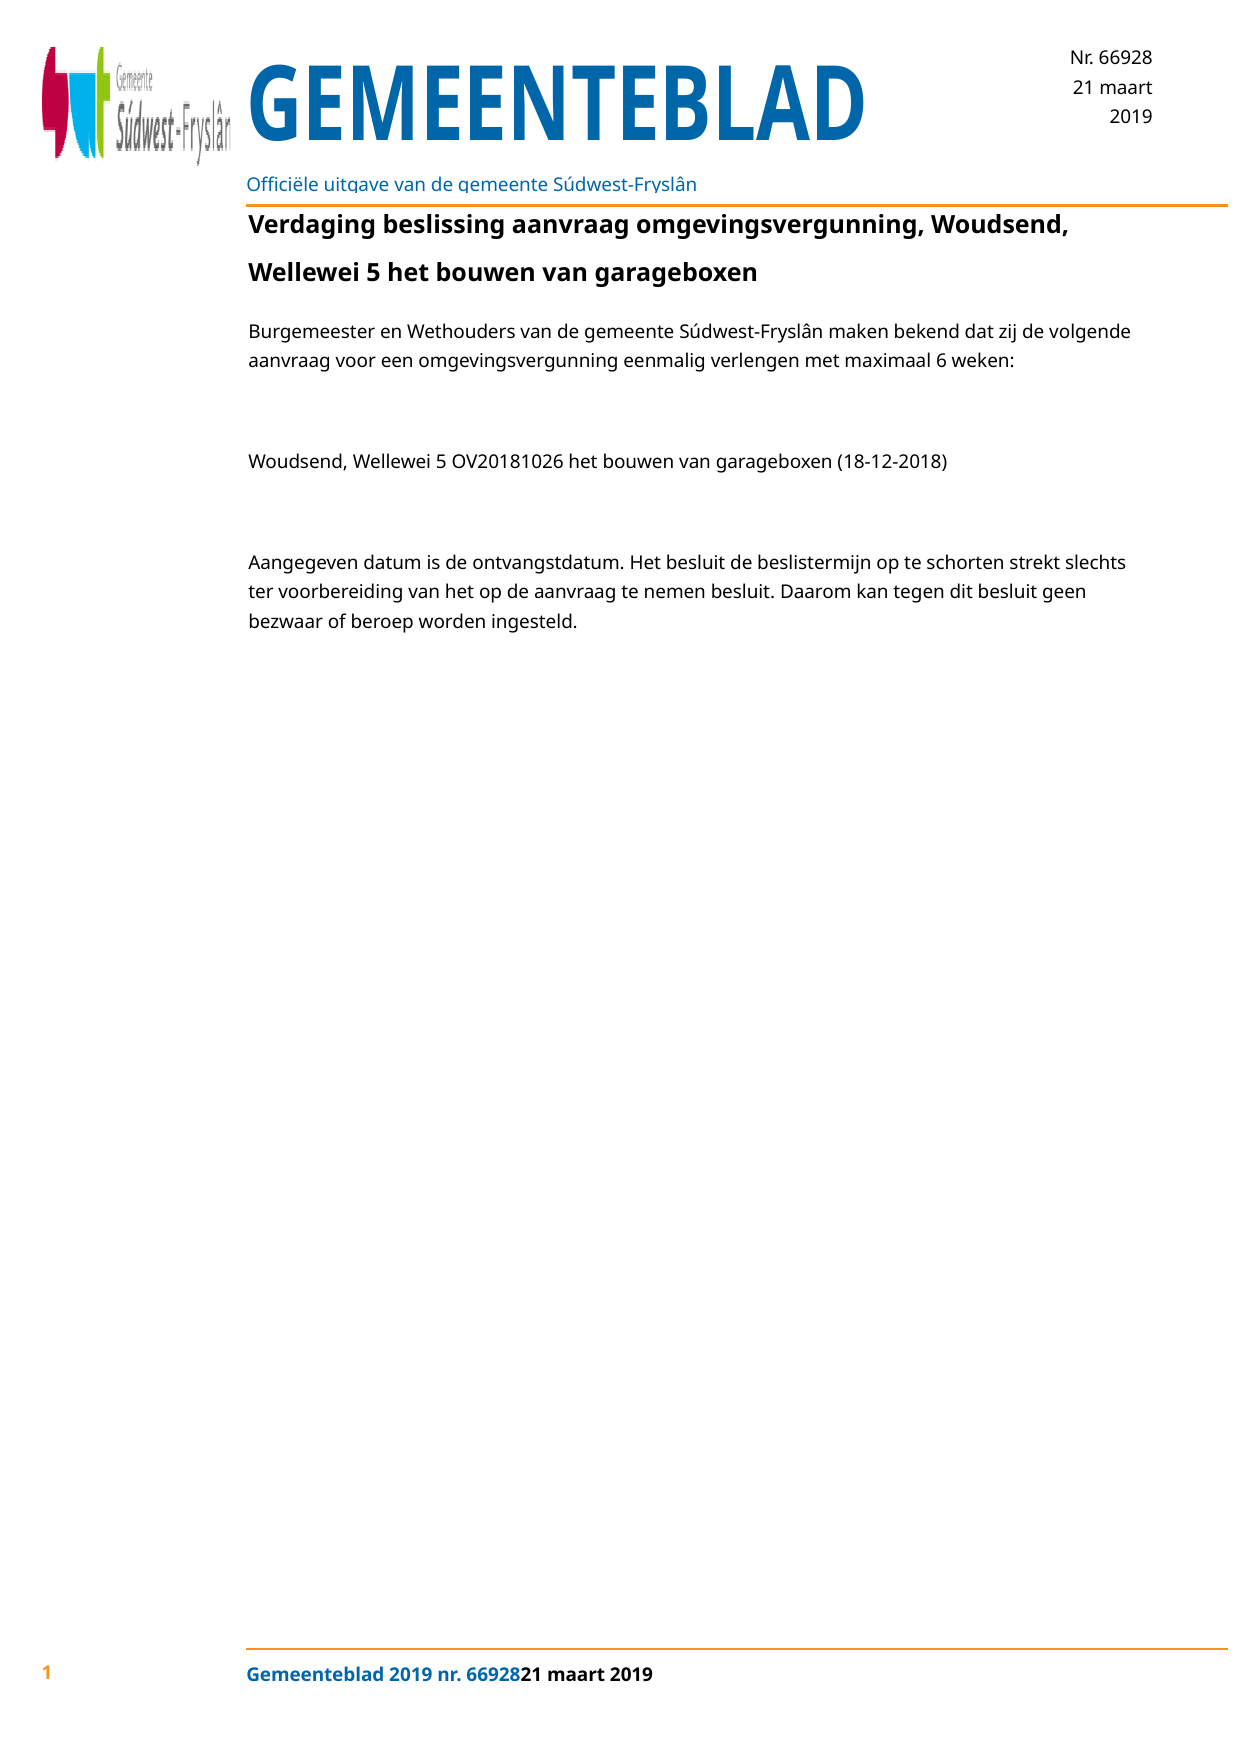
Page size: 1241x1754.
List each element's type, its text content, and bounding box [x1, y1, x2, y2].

picture [41, 47, 231, 172]
text Verdaging beslissing aanvraag omgevingsvergunning, Woudsend, Wellewei 5 het bouwen van garageboxen [248, 207, 1152, 288]
text Aangegeven datum is de ontvangstdatum. Het besluit de beslistermijn op te schorten strekt slechts ter voorbereiding van het op de aanvraag te nemen besluit. Daarom kan tegen dit besluit geen bezwaar of beroep worden ingesteld. [248, 549, 1152, 634]
text Woudsend, Wellewei 5 OV20181026 het bouwen van garageboxen (18-12-2018) [248, 448, 1152, 474]
text Burgemeester en Wethouders van de gemeente Súdwest-Fryslân maken bekend dat zij de volgende aanvraag voor een omgevingsvergunning eenmalig verlengen met maximaal 6 weken: [248, 318, 1152, 373]
